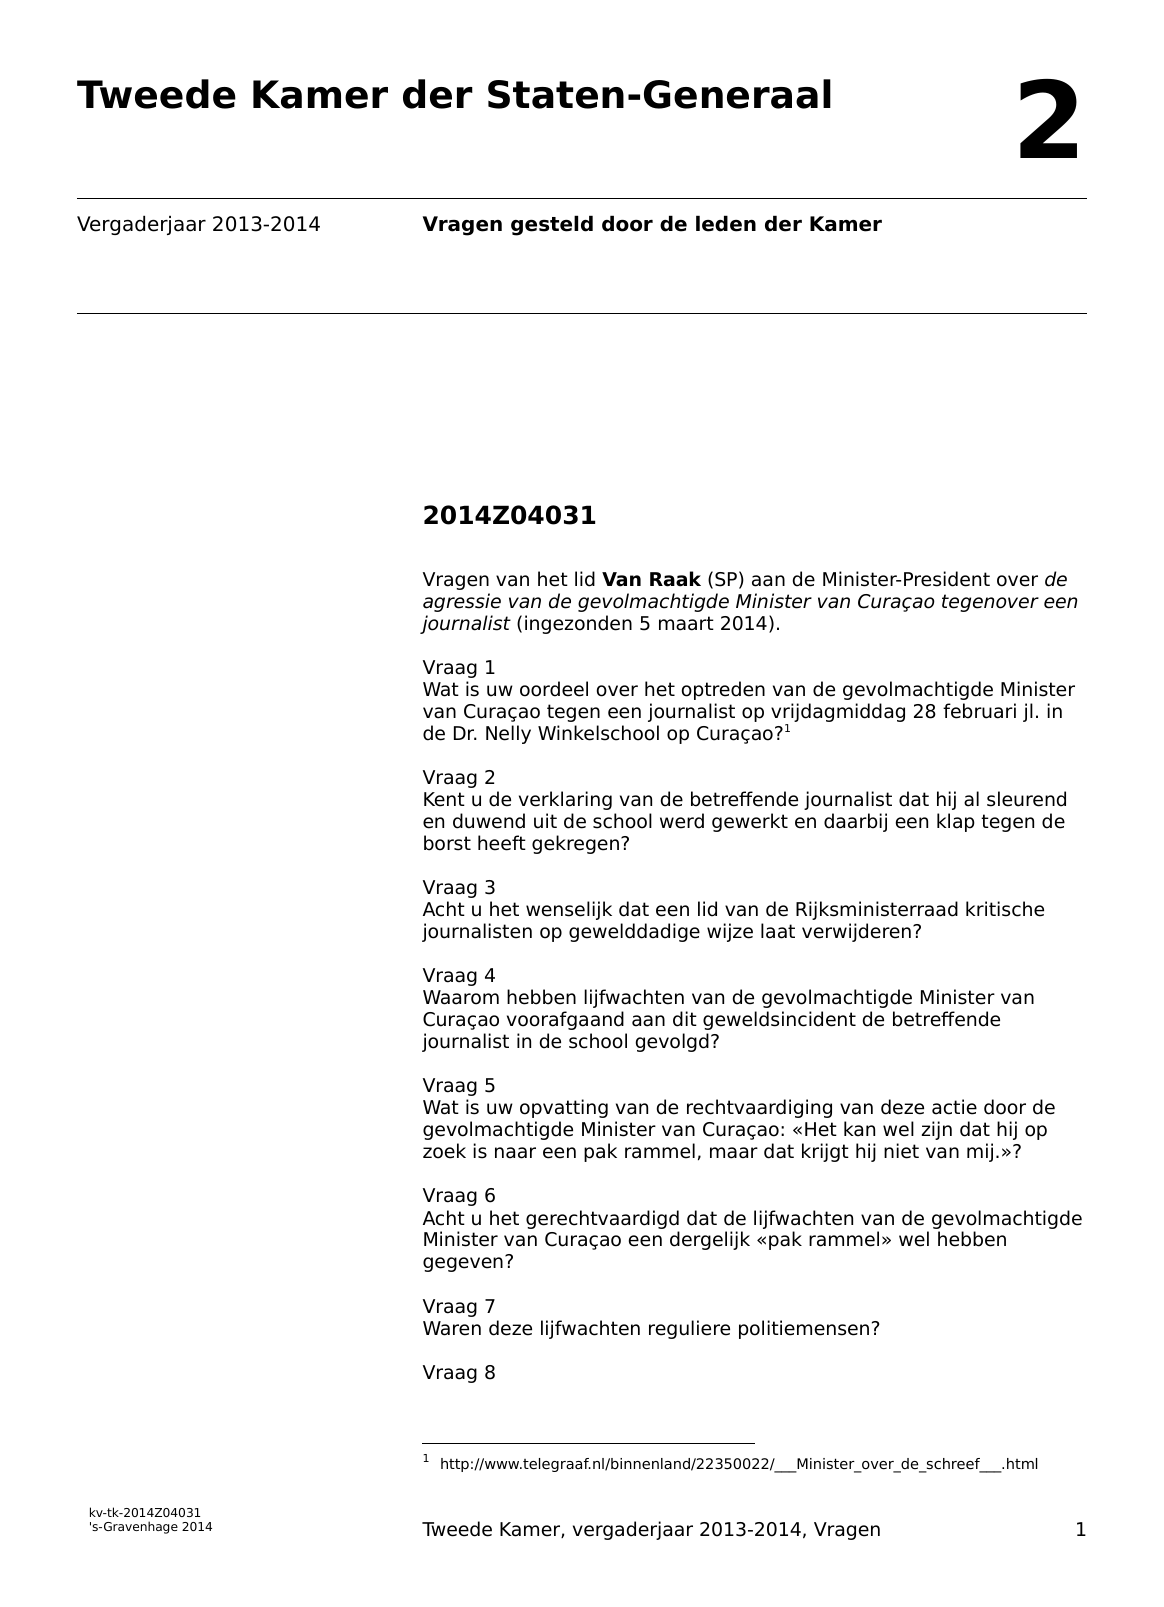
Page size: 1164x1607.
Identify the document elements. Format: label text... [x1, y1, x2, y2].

text Vraag 4 [422, 965, 1087, 987]
text Acht u het wenselijk dat een lid van de Rijksministerraad kritische journalisten op gewelddadige wijze laat verwijderen? [422, 899, 1087, 943]
text Vraag 3 [422, 877, 1087, 899]
text Wat is uw oordeel over het optreden van de gevolmachtigde Minister van Curaçao tegen een journalist op vrijdagmiddag 28 februari jl. in de Dr. Nelly Winkelschool op Curaçao? [422, 679, 1087, 745]
text Vraag 8 [422, 1362, 1087, 1384]
table_header Tweede Kamer der Staten-Generaal [77, 59, 886, 198]
text Waarom hebben lijfwachten van de gevolmachtigde Minister van Curaçao voorafgaand aan dit geweldsincident de betreffende journalist in de school gevolgd? [422, 987, 1087, 1053]
text Wat is uw opvatting van de rechtvaardiging van deze actie door de gevolmachtigde Minister van Curaçao: «Het kan wel zijn dat hij op zoek is naar een pak rammel, maar dat krijgt hij niet van mij.»? [422, 1097, 1087, 1163]
text Kent u de verklaring van de betreffende journalist dat hij al sleurend en duwend uit de school werd gewerkt en daarbij een klap tegen de borst heeft gekregen? [422, 789, 1087, 855]
text Vraag 2 [422, 767, 1087, 789]
text 2014Z04031 [422, 501, 1087, 531]
text Vraag 1 [422, 657, 1087, 679]
text Vraag 7 [422, 1296, 1087, 1317]
table_cell Vragen gesteld door de leden der Kamer [422, 199, 1087, 313]
table_header 2 [886, 59, 1087, 198]
text Vraag 5 [422, 1075, 1087, 1097]
text http://www.telegraaf.nl/binnenland/22350022/___Minister_over_de_schreef___.html [422, 1452, 1087, 1474]
text Vraag 6 [422, 1185, 1087, 1207]
text Waren deze lijfwachten reguliere politiemensen? [422, 1317, 1087, 1339]
text 's-Gravenhage 2014 [88, 1520, 323, 1534]
text Vragen van het lid Van Raak (SP) aan de Minister-President over de agressie van de gevolmachtigde Minister van Curaçao tegenover een journalist (ingezonden 5 maart 2014). [422, 569, 1087, 635]
text kv-tk-2014Z04031 [88, 1506, 323, 1520]
table_cell Vergaderjaar 2013-2014 [77, 199, 422, 313]
text Acht u het gerechtvaardigd dat de lijfwachten van de gevolmachtigde Minister van Curaçao een dergelijk «pak rammel» wel hebben gegeven? [422, 1207, 1087, 1273]
